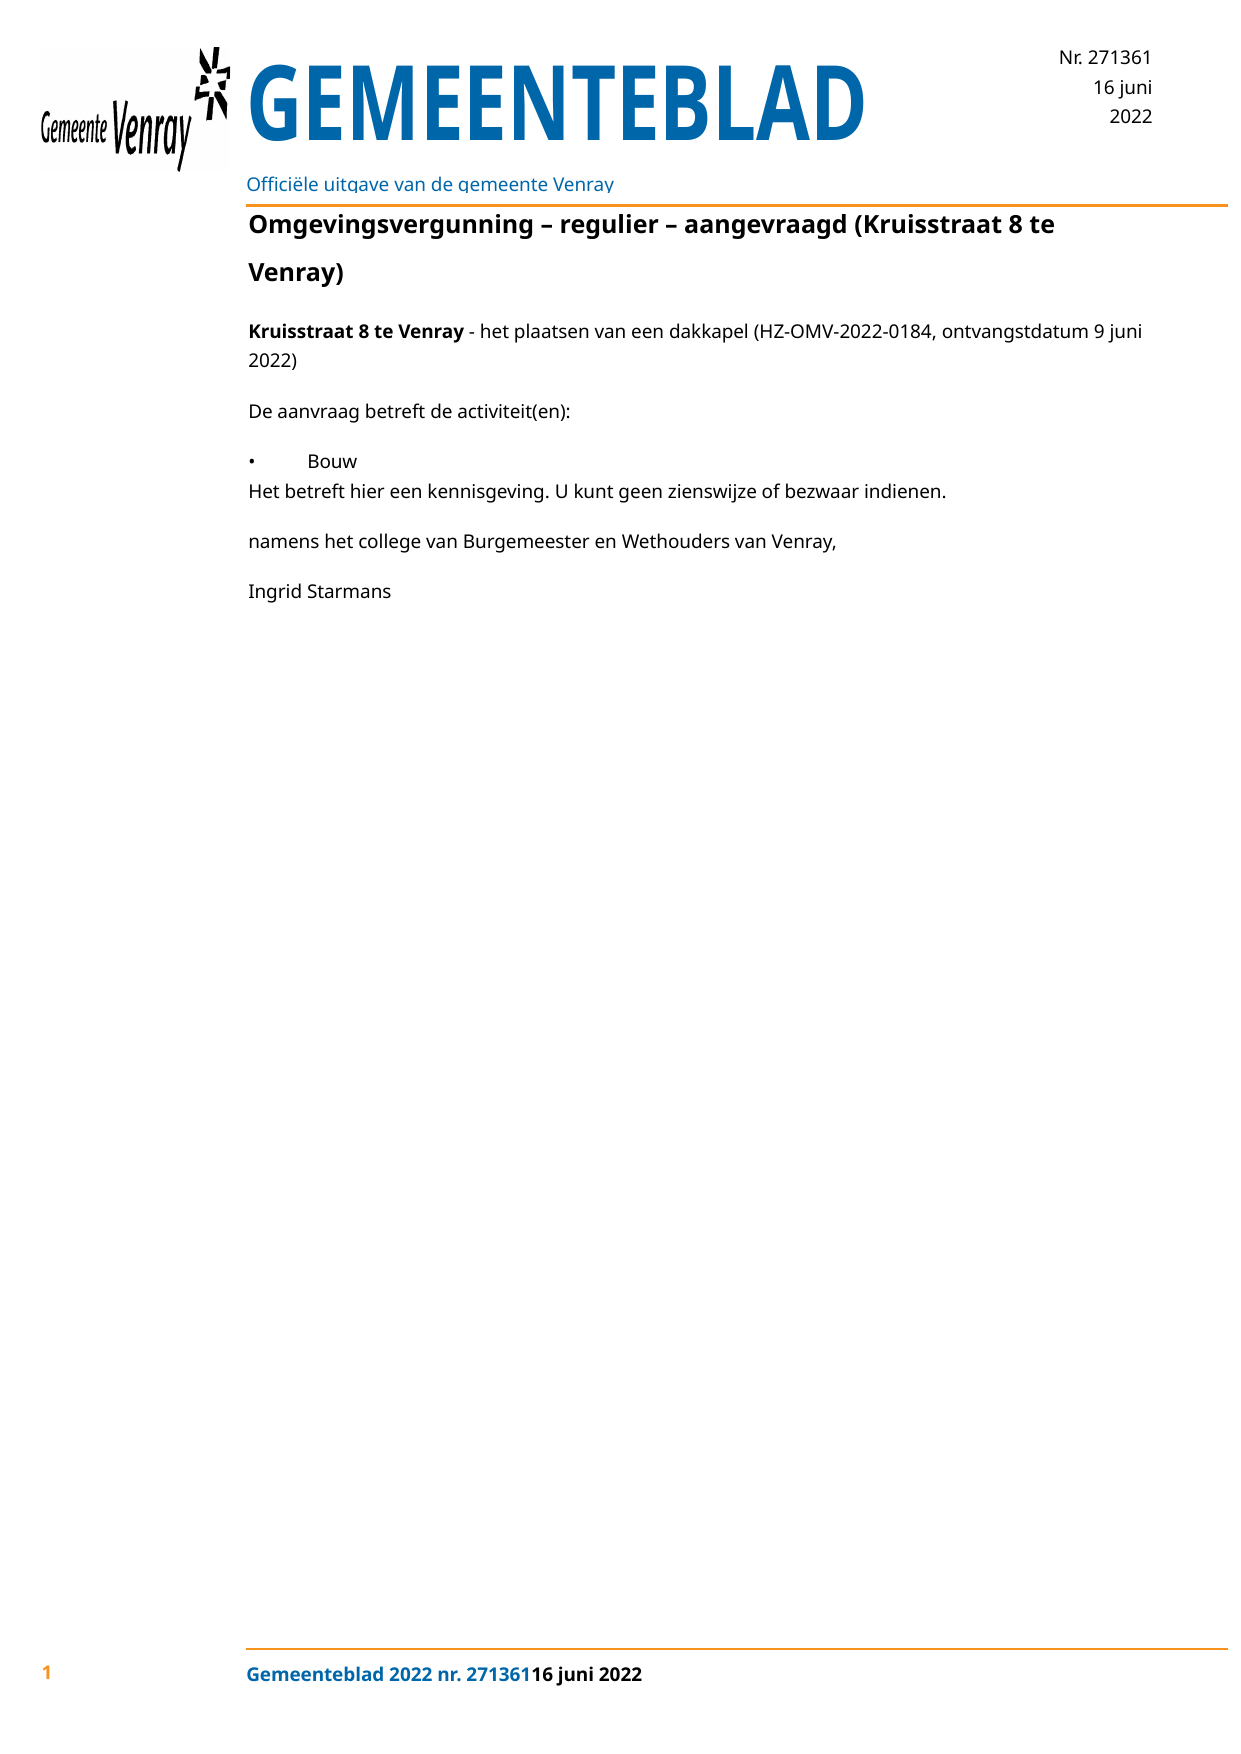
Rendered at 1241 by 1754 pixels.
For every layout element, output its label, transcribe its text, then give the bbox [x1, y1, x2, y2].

text Kruisstraat 8 te Venray - het plaatsen van een dakkapel (HZ-OMV-2022-0184, ontvangstdatum 9 juni 2022) [248, 318, 1152, 373]
list Bouw [248, 448, 1152, 474]
text De aanvraag betreft de activiteit(en): [248, 398, 1152, 424]
text Ingrid Starmans [248, 579, 1152, 604]
picture [41, 47, 231, 172]
text Het betreft hier een kennisgeving. U kunt geen zienswijze of bezwaar indienen. [248, 478, 1152, 504]
text Omgevingsvergunning – regulier – aangevraagd (Kruisstraat 8 te Venray) [248, 207, 1152, 288]
text namens het college van Burgemeester en Wethouders van Venray, [248, 528, 1152, 554]
